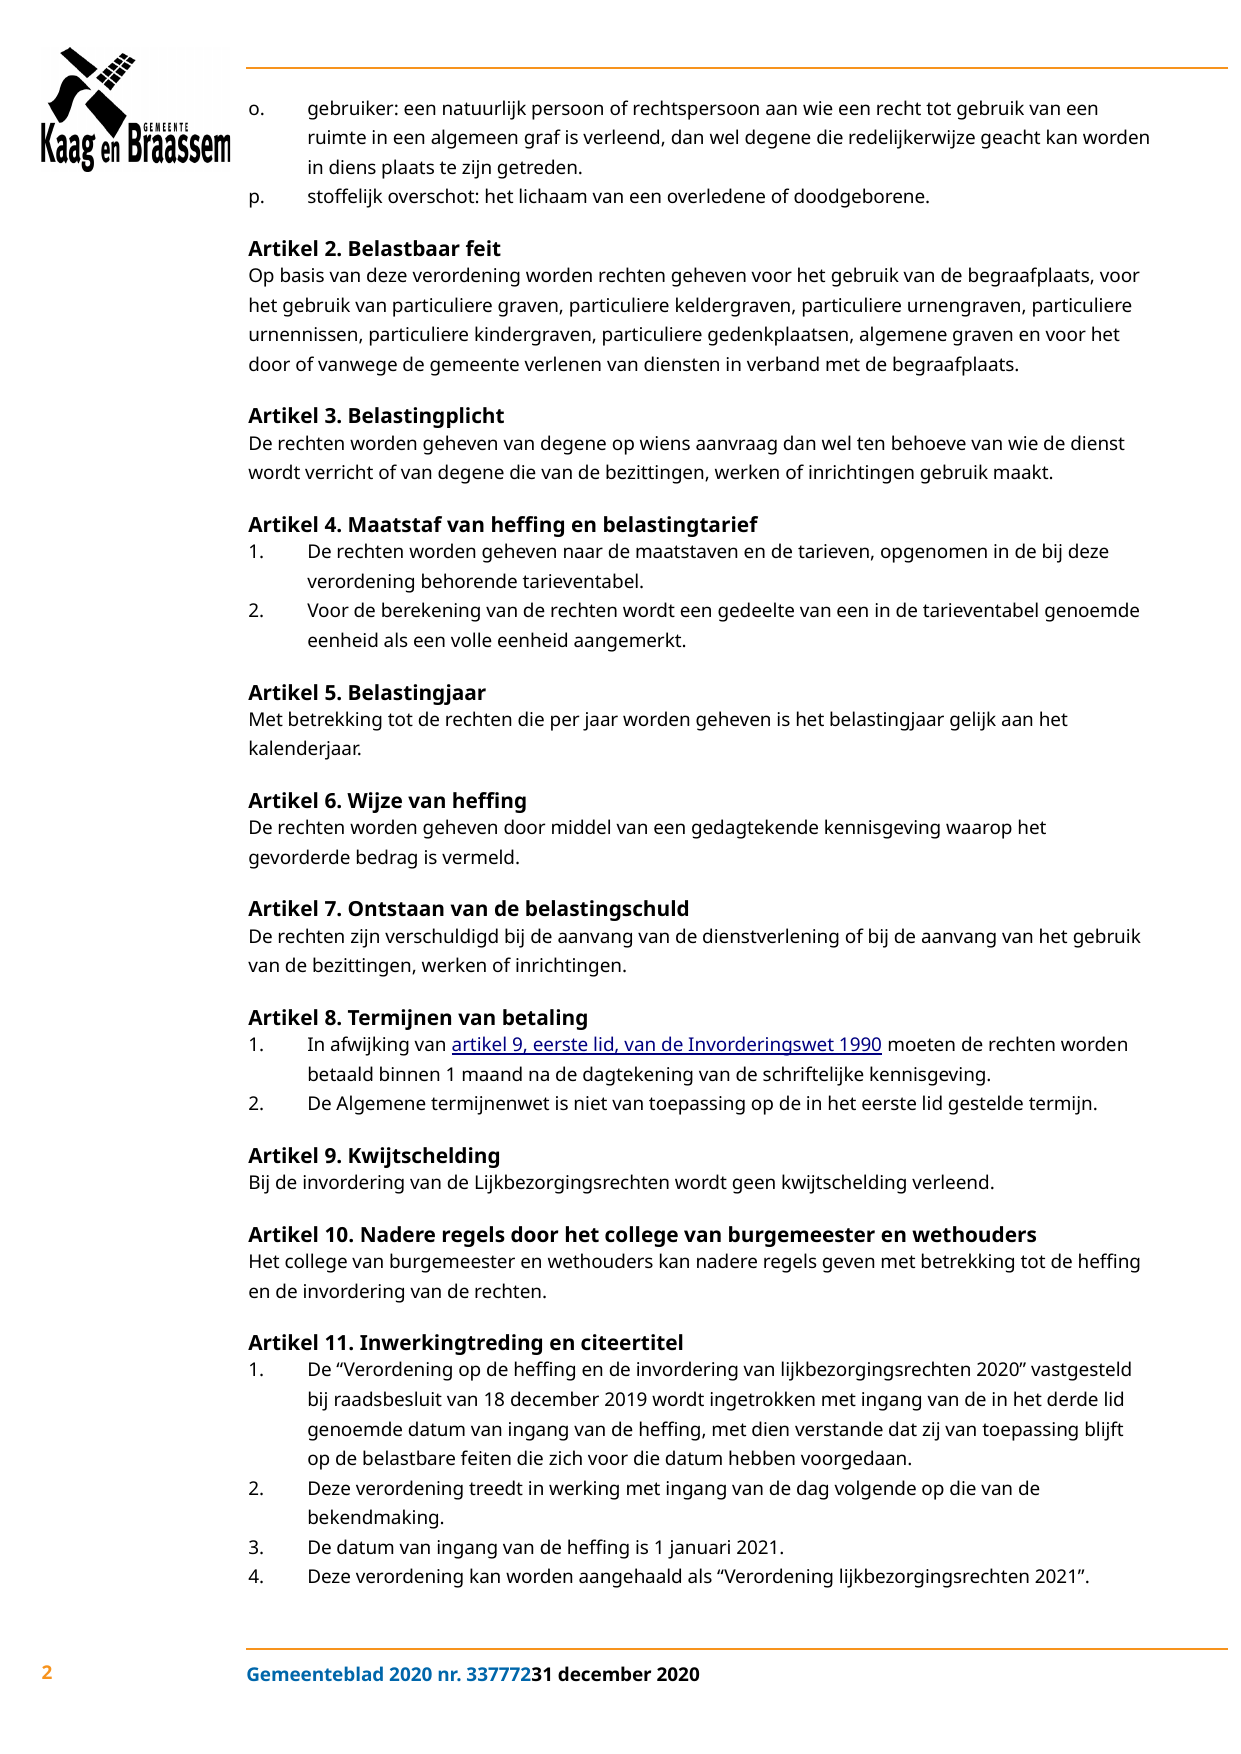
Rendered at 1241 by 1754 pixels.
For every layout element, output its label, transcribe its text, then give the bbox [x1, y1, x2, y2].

text Op basis van deze verordening worden rechten geheven voor het gebruik van de begraafplaats, voor het gebruik van particuliere graven, particuliere keldergraven, particuliere urnengraven, particuliere urnennissen, particuliere kindergraven, particuliere gedenkplaatsen, algemene graven en voor het door of vanwege de gemeente verlenen van diensten in verband met de begraafplaats. [248, 262, 1152, 377]
picture [41, 47, 231, 172]
text Artikel 2. Belastbaar feit [248, 234, 1152, 262]
list Deze verordening treedt in werking met ingang van de dag volgende op die van de bekendmaking. [248, 1475, 1152, 1530]
text Bij de invordering van de Lijkbezorgingsrechten wordt geen kwijtschelding verleend. [248, 1169, 1152, 1195]
text Artikel 10. Nadere regels door het college van burgemeester en wethouders [248, 1220, 1152, 1248]
list De datum van ingang van de heffing is 1 januari 2021. [248, 1534, 1152, 1560]
text De rechten zijn verschuldigd bij de aanvang van de dienstverlening of bij de aanvang van het gebruik van de bezittingen, werken of inrichtingen. [248, 923, 1152, 978]
text De rechten worden geheven door middel van een gedagtekende kennisgeving waarop het gevorderde bedrag is vermeld. [248, 814, 1152, 870]
list De “Verordening op de heffing en de invordering van lijkbezorgingsrechten 2020” vastgesteld bij raadsbesluit van 18 december 2019 wordt ingetrokken met ingang van de in het derde lid genoemde datum van ingang van de heffing, met dien verstande dat zij van toepassing blijft op de belastbare feiten die zich voor die datum hebben voorgedaan. [248, 1357, 1152, 1471]
text Artikel 7. Ontstaan van de belastingschuld [248, 894, 1152, 923]
text Artikel 11. Inwerkingtreding en citeertitel [248, 1328, 1152, 1357]
text Artikel 3. Belastingplicht [248, 402, 1152, 430]
list De rechten worden geheven naar de maatstaven en de tarieven, opgenomen in de bij deze verordening behorende tarieventabel. [248, 538, 1152, 594]
list gebruiker: een natuurlijk persoon of rechtspersoon aan wie een recht tot gebruik van een ruimte in een algemeen graf is verleend, dan wel degene die redelijkerwijze geacht kan worden in diens plaats te zijn getreden. [248, 95, 1152, 180]
list Voor de berekening van de rechten wordt een gedeelte van een in de tarieventabel genoemde eenheid als een volle eenheid aangemerkt. [248, 598, 1152, 653]
text Artikel 6. Wijze van heffing [248, 786, 1152, 814]
list In afwijking van artikel 9, eerste lid, van de Invorderingswet 1990 moeten de rechten worden betaald binnen 1 maand na de dagtekening van de schriftelijke kennisgeving. [248, 1031, 1152, 1087]
text De rechten worden geheven van degene op wiens aanvraag dan wel ten behoeve van wie de dienst wordt verricht of van degene die van de bezittingen, werken of inrichtingen gebruik maakt. [248, 430, 1152, 485]
text Artikel 9. Kwijtschelding [248, 1141, 1152, 1169]
text Artikel 5. Belastingjaar [248, 678, 1152, 706]
text Het college van burgemeester en wethouders kan nadere regels geven met betrekking tot de heffing en de invordering van de rechten. [248, 1248, 1152, 1303]
list Deze verordening kan worden aangehaald als “Verordening lijkbezorgingsrechten 2021”. [248, 1564, 1152, 1589]
text Artikel 8. Termijnen van betaling [248, 1003, 1152, 1031]
text Artikel 4. Maatstaf van heffing en belastingtarief [248, 510, 1152, 538]
list stoffelijk overschot: het lichaam van een overledene of doodgeborene. [248, 183, 1152, 209]
text Met betrekking tot de rechten die per jaar worden geheven is het belastingjaar gelijk aan het kalenderjaar. [248, 706, 1152, 761]
list De Algemene termijnenwet is niet van toepassing op de in het eerste lid gestelde termijn. [248, 1091, 1152, 1116]
